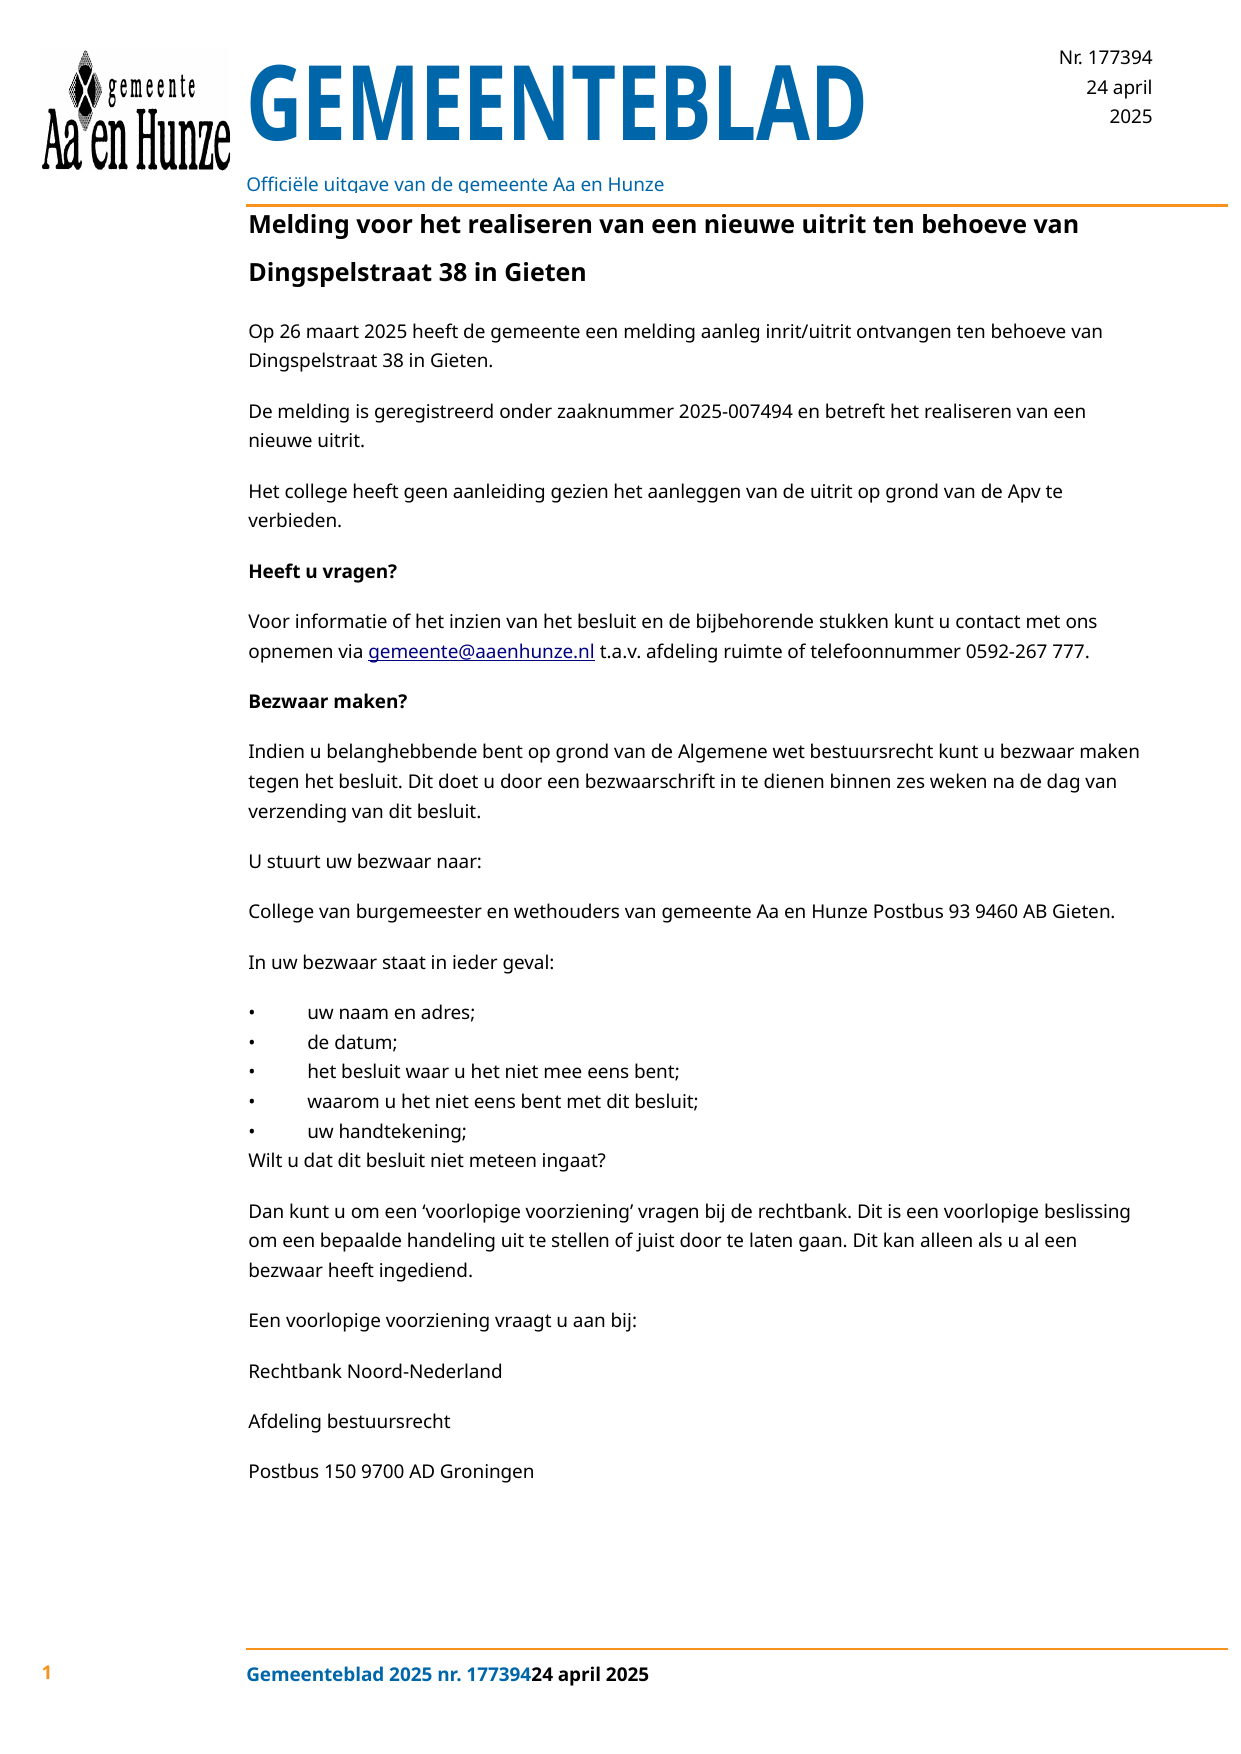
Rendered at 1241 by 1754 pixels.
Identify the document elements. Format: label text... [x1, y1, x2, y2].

text De melding is geregistreerd onder zaaknummer 2025-007494 en betreft het realiseren van een nieuwe uitrit. [248, 398, 1152, 453]
list uw handtekening; [248, 1118, 1152, 1144]
text Het college heeft geen aanleiding gezien het aanleggen van de uitrit op grond van de Apv te verbieden. [248, 478, 1152, 533]
text Op 26 maart 2025 heeft de gemeente een melding aanleg inrit/uitrit ontvangen ten behoeve van Dingspelstraat 38 in Gieten. [248, 318, 1152, 373]
text Dan kunt u om een ‘voorlopige voorziening’ vragen bij de rechtbank. Dit is een voorlopige beslissing om een bepaalde handeling uit te stellen of juist door te laten gaan. Dit kan alleen als u al een bezwaar heeft ingediend. [248, 1198, 1152, 1283]
text Bezwaar maken? [248, 688, 1152, 714]
text Wilt u dat dit besluit niet meteen ingaat? [248, 1147, 1152, 1173]
text Een voorlopige voorziening vraagt u aan bij: [248, 1307, 1152, 1333]
text Heeft u vragen? [248, 558, 1152, 584]
list uw naam en adres; [248, 999, 1152, 1025]
list waarom u het niet eens bent met dit besluit; [248, 1088, 1152, 1114]
text Postbus 150 9700 AD Groningen [248, 1459, 1152, 1484]
text Indien u belanghebbende bent op grond van de Algemene wet bestuursrecht kunt u bezwaar maken tegen het besluit. Dit doet u door een bezwaarschrift in te dienen binnen zes weken na de dag van verzending van dit besluit. [248, 739, 1152, 824]
text Afdeling bestuursrecht [248, 1408, 1152, 1434]
text U stuurt uw bezwaar naar: [248, 848, 1152, 874]
text Melding voor het realiseren van een nieuwe uitrit ten behoeve van Dingspelstraat 38 in Gieten [248, 207, 1152, 288]
text College van burgemeester en wethouders van gemeente Aa en Hunze Postbus 93 9460 AB Gieten. [248, 899, 1152, 924]
text In uw bezwaar staat in ieder geval: [248, 949, 1152, 975]
list de datum; [248, 1029, 1152, 1055]
text Rechtbank Noord-Nederland [248, 1358, 1152, 1384]
list het besluit waar u het niet mee eens bent; [248, 1059, 1152, 1084]
text Voor informatie of het inzien van het besluit en de bijbehorende stukken kunt u contact met ons opnemen via gemeente@aaenhunze.nl t.a.v. afdeling ruimte of telefoonnummer 0592-267 777. [248, 608, 1152, 664]
picture [41, 47, 231, 172]
